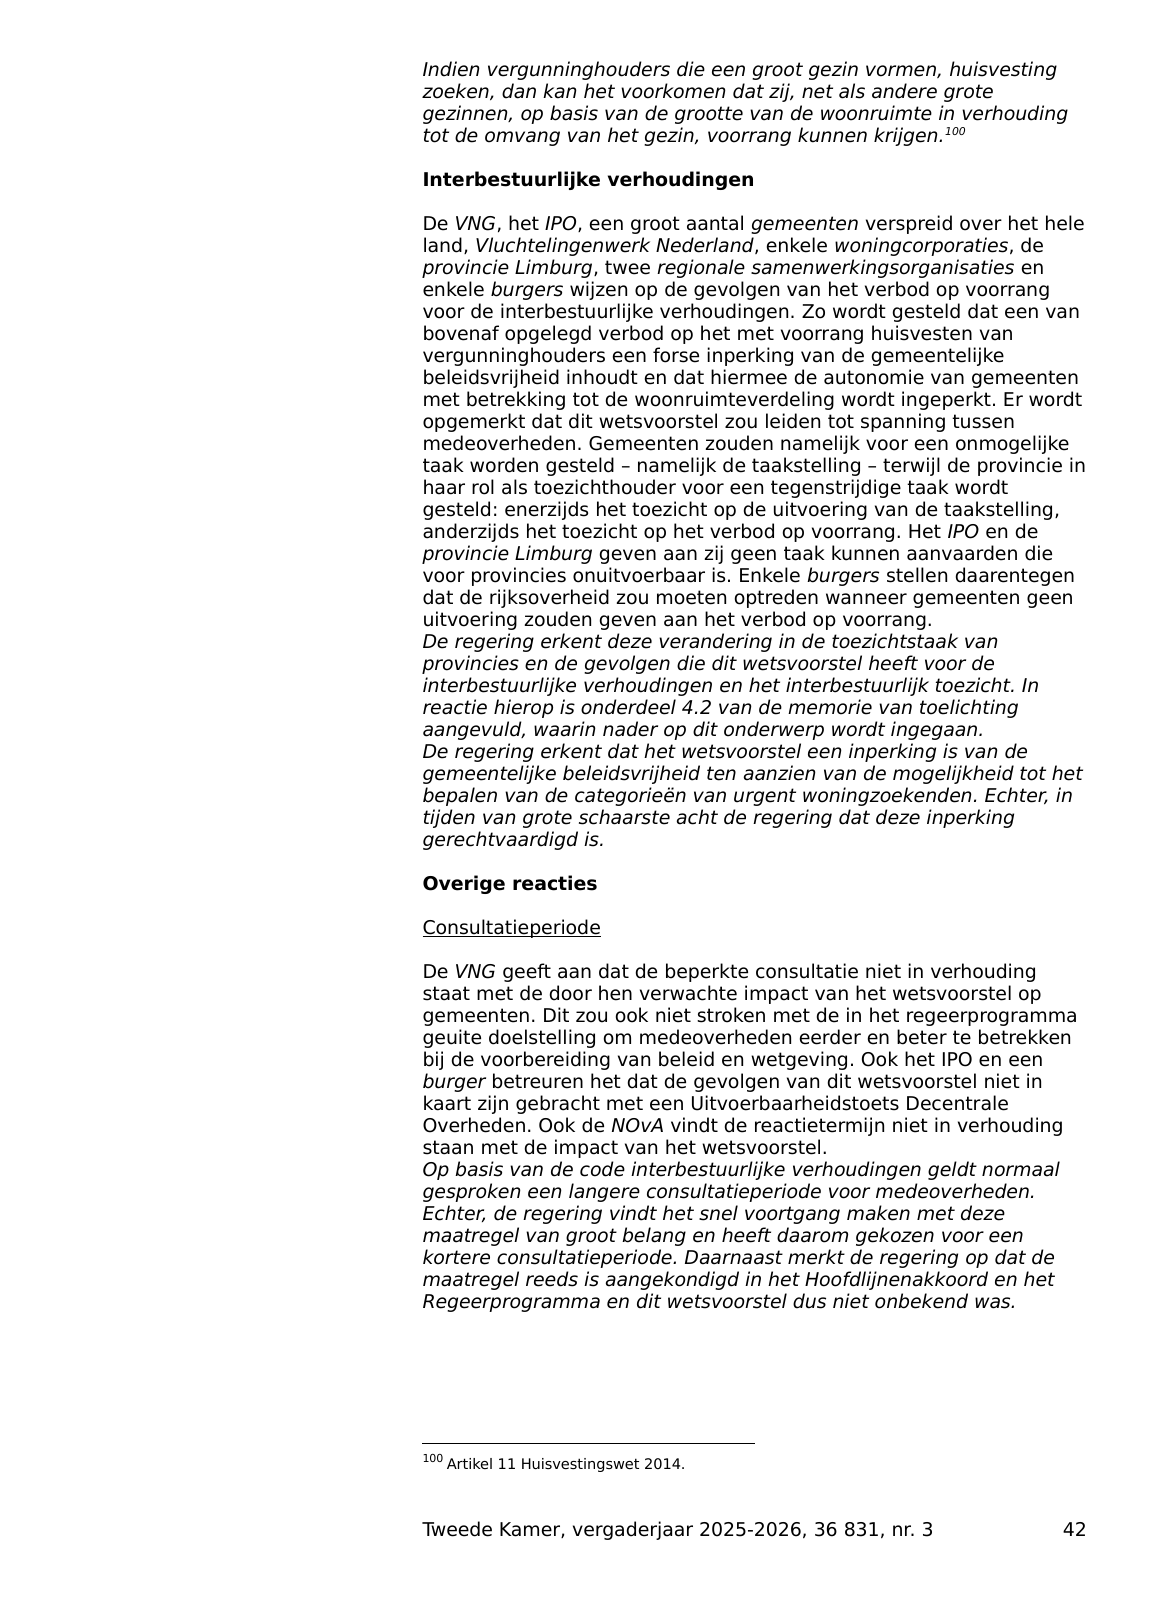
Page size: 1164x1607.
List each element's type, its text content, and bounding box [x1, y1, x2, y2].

subtitle Consultatieperiode [422, 917, 1087, 939]
text De VNG, het IPO, een groot aantal gemeenten verspreid over het hele land, Vluchtelingenwerk Nederland, enkele woningcorporaties, de provincie Limburg, twee regionale samenwerkingsorganisaties en enkele burgers wijzen op de gevolgen van het verbod op voorrang voor de interbestuurlijke verhoudingen. Zo wordt gesteld dat een van bovenaf opgelegd verbod op het met voorrang huisvesten van vergunninghouders een forse inperking van de gemeentelijke beleidsvrijheid inhoudt en dat hiermee de autonomie van gemeenten met betrekking tot de woonruimteverdeling wordt ingeperkt. Er wordt opgemerkt dat dit wetsvoorstel zou leiden tot spanning tussen medeoverheden. Gemeenten zouden namelijk voor een onmogelijke taak worden gesteld – namelijk de taakstelling – terwijl de provincie in haar rol als toezichthouder voor een tegenstrijdige taak wordt gesteld: enerzijds het toezicht op de uitvoering van de taakstelling, anderzijds het toezicht op het verbod op voorrang. Het IPO en de provincie Limburg geven aan zij geen taak kunnen aanvaarden die voor provincies onuitvoerbaar is. Enkele burgers stellen daarentegen dat de rijksoverheid zou moeten optreden wanneer gemeenten geen uitvoering zouden geven aan het verbod op voorrang. [422, 213, 1087, 631]
text De VNG geeft aan dat de beperkte consultatie niet in verhouding staat met de door hen verwachte impact van het wetsvoorstel op gemeenten. Dit zou ook niet stroken met de in het regeerprogramma geuite doelstelling om medeoverheden eerder en beter te betrekken bij de voorbereiding van beleid en wetgeving. Ook het IPO en een burger betreuren het dat de gevolgen van dit wetsvoorstel niet in kaart zijn gebracht met een Uitvoerbaarheidstoets Decentrale Overheden. Ook de NOvA vindt de reactietermijn niet in verhouding staan met de impact van het wetsvoorstel. [422, 961, 1087, 1159]
text De regering erkent dat het wetsvoorstel een inperking is van de gemeentelijke beleidsvrijheid ten aanzien van de mogelijkheid tot het bepalen van de categorieën van urgent woningzoekenden. Echter, in tijden van grote schaarste acht de regering dat deze inperking gerechtvaardigd is. [422, 741, 1087, 851]
text De regering erkent deze verandering in de toezichtstaak van provincies en de gevolgen die dit wetsvoorstel heeft voor de interbestuurlijke verhoudingen en het interbestuurlijk toezicht. In reactie hierop is onderdeel 4.2 van de memorie van toelichting aangevuld, waarin nader op dit onderwerp wordt ingegaan. [422, 631, 1087, 741]
text Artikel 11 Huisvestingswet 2014. [422, 1452, 1087, 1474]
text Indien vergunninghouders die een groot gezin vormen, huisvesting zoeken, dan kan het voorkomen dat zij, net als andere grote gezinnen, op basis van de grootte van de woonruimte in verhouding tot de omvang van het gezin, voorrang kunnen krijgen. [422, 59, 1087, 147]
subtitle Overige reacties [422, 873, 1087, 895]
subtitle Interbestuurlijke verhoudingen [422, 169, 1087, 191]
text Op basis van de code interbestuurlijke verhoudingen geldt normaal gesproken een langere consultatieperiode voor medeoverheden. Echter, de regering vindt het snel voortgang maken met deze maatregel van groot belang en heeft daarom gekozen voor een kortere consultatieperiode. Daarnaast merkt de regering op dat de maatregel reeds is aangekondigd in het Hoofdlijnenakkoord en het Regeerprogramma en dit wetsvoorstel dus niet onbekend was. [422, 1159, 1087, 1313]
